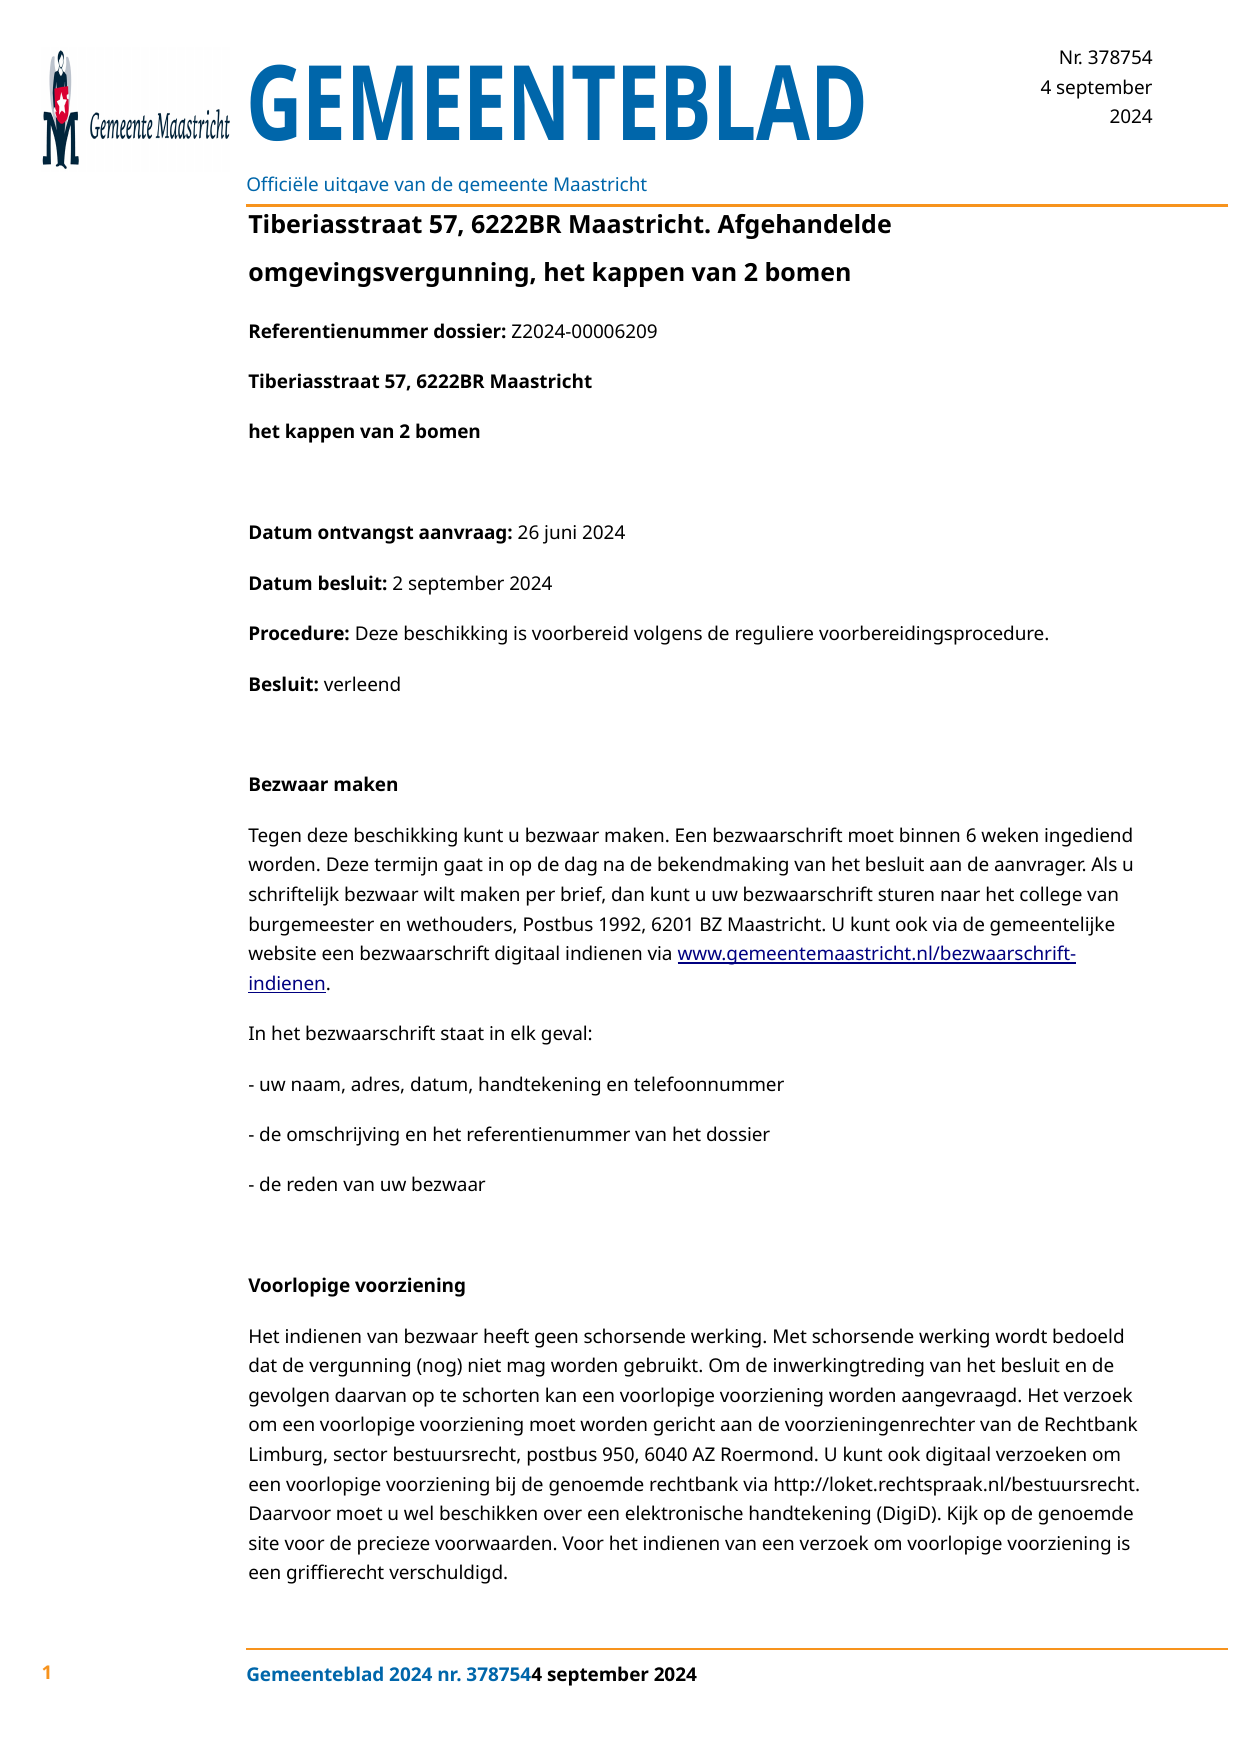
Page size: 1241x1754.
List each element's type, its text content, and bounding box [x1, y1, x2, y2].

text - de omschrijving en het referentienummer van het dossier [248, 1121, 1152, 1147]
text Datum ontvangst aanvraag: 26 juni 2024 [248, 519, 1152, 545]
text Tiberiasstraat 57, 6222BR Maastricht [248, 368, 1152, 394]
text Voorlopige voorziening [248, 1272, 1152, 1298]
text Besluit: verleend [248, 671, 1152, 697]
text Datum besluit: 2 september 2024 [248, 570, 1152, 596]
picture [41, 47, 231, 172]
text Procedure: Deze beschikking is voorbereid volgens de reguliere voorbereidingsprocedure. [248, 620, 1152, 646]
text Het indienen van bezwaar heeft geen schorsende werking. Met schorsende werking wordt bedoeld dat de vergunning (nog) niet mag worden gebruikt. Om de inwerkingtreding van het besluit en de gevolgen daarvan op te schorten kan een voorlopige voorziening worden aangevraagd. Het verzoek om een voorlopige voorziening moet worden gericht aan de voorzieningenrechter van de Rechtbank Limburg, sector bestuursrecht, postbus 950, 6040 AZ Roermond. U kunt ook digitaal verzoeken om een voorlopige voorziening bij de genoemde rechtbank via http://loket.rechtspraak.nl/bestuursrecht. Daarvoor moet u wel beschikken over een elektronische handtekening (DigiD). Kijk op de genoemde site voor de precieze voorwaarden. Voor het indienen van een verzoek om voorlopige voorziening is een griffierecht verschuldigd. [248, 1323, 1152, 1585]
text het kappen van 2 bomen [248, 419, 1152, 444]
text Tiberiasstraat 57, 6222BR Maastricht. Afgehandelde omgevingsvergunning, het kappen van 2 bomen [248, 207, 1152, 288]
text - uw naam, adres, datum, handtekening en telefoonnummer [248, 1071, 1152, 1097]
text - de reden van uw bezwaar [248, 1172, 1152, 1197]
text Tegen deze beschikking kunt u bezwaar maken. Een bezwaarschrift moet binnen 6 weken ingediend worden. Deze termijn gaat in op de dag na de bekendmaking van het besluit aan de aanvrager. Als u schriftelijk bezwaar wilt maken per brief, dan kunt u uw bezwaarschrift sturen naar het college van burgemeester en wethouders, Postbus 1992, 6201 BZ Maastricht. U kunt ook via de gemeentelijke website een bezwaarschrift digitaal indienen via www.gemeentemaastricht.nl/bezwaarschrift-indienen. [248, 822, 1152, 996]
text In het bezwaarschrift staat in elk geval: [248, 1020, 1152, 1046]
text Referentienummer dossier: Z2024-00006209 [248, 318, 1152, 344]
text Bezwaar maken [248, 772, 1152, 797]
